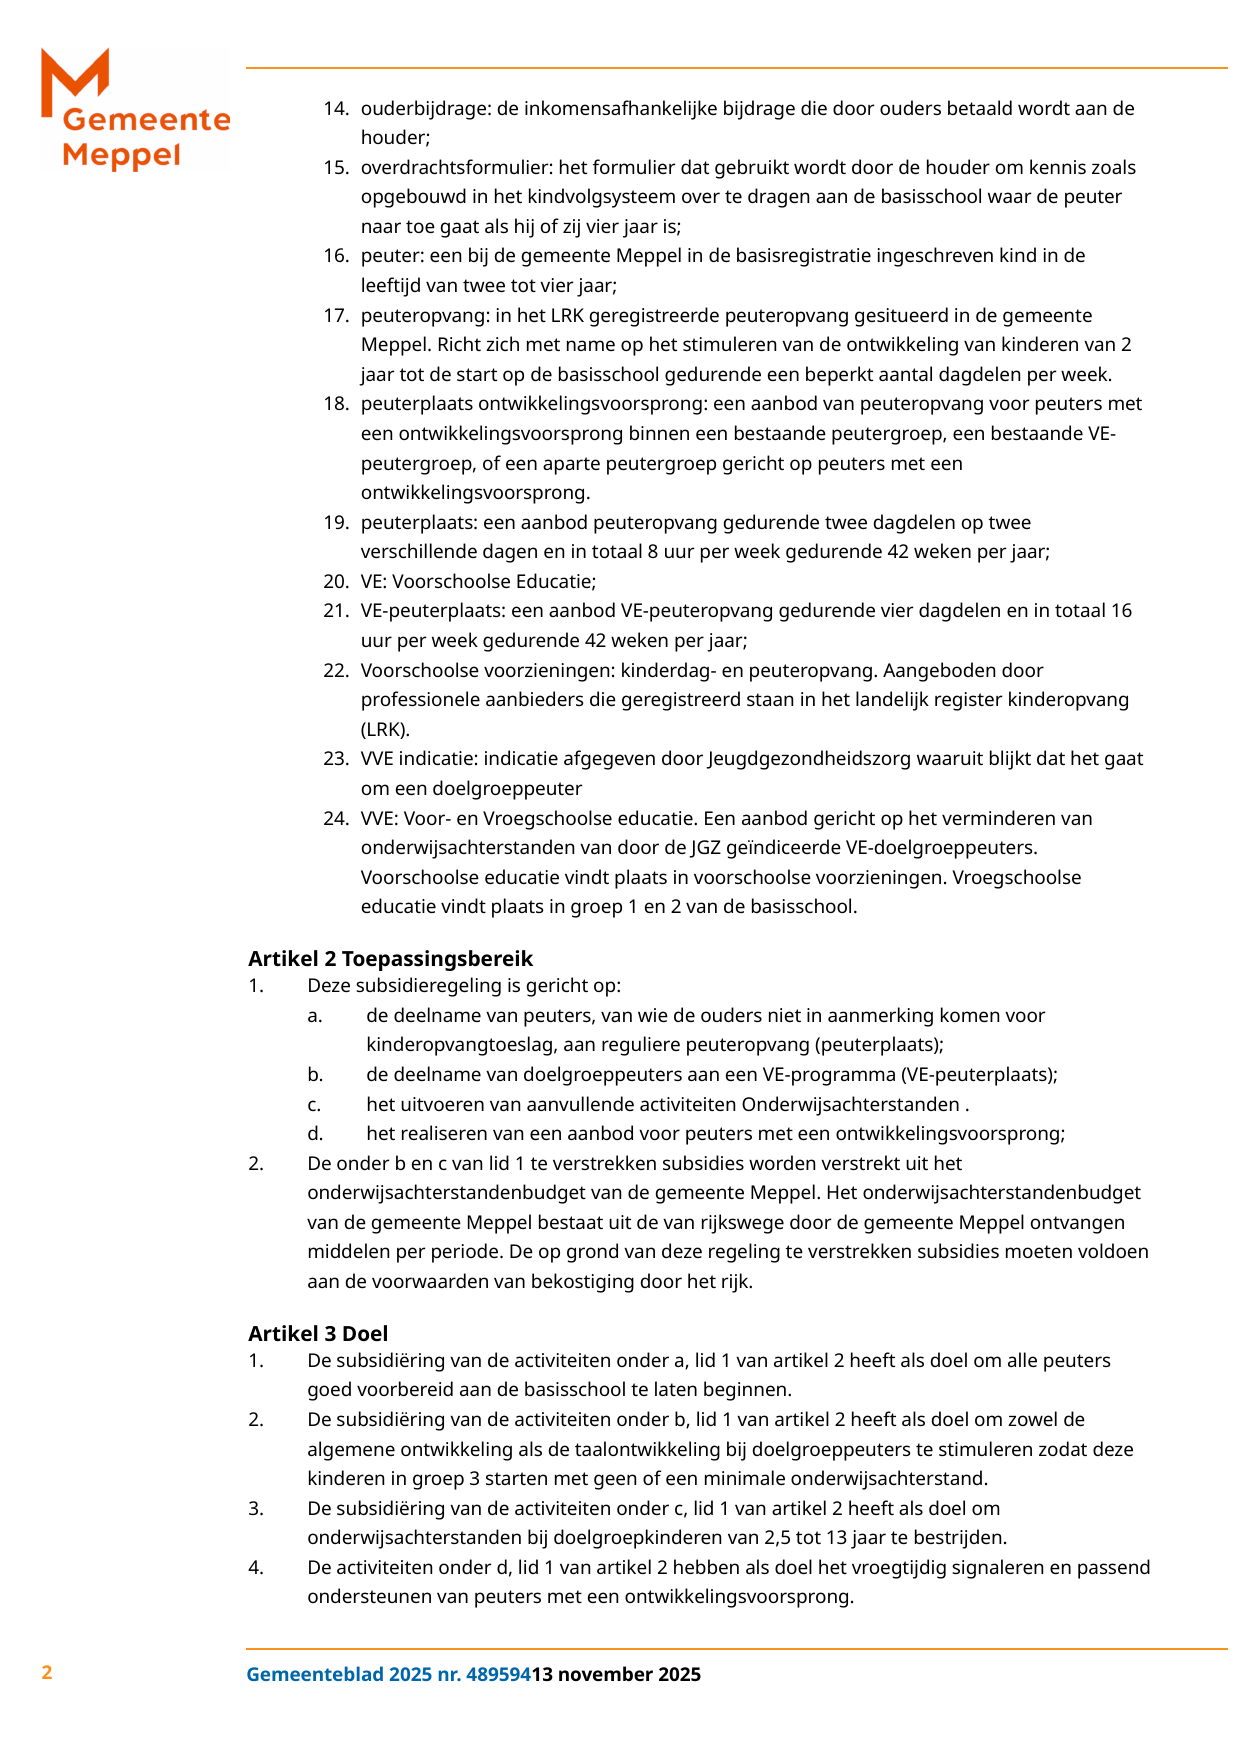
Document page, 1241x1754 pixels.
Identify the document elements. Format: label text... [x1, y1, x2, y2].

list Deze subsidieregeling is gericht op: [248, 972, 1152, 998]
list VE-peuterplaats: een aanbod VE-peuteropvang gedurende vier dagdelen en in totaal 16 uur per week gedurende 42 weken per jaar; [323, 598, 1152, 653]
list De subsidiëring van de activiteiten onder c, lid 1 van artikel 2 heeft als doel om onderwijsachterstanden bij doelgroepkinderen van 2,5 tot 13 jaar te bestrijden. [248, 1495, 1152, 1550]
list peuteropvang: in het LRK geregistreerde peuteropvang gesitueerd in de gemeente Meppel. Richt zich met name op het stimuleren van de ontwikkeling van kinderen van 2 jaar tot de start op de basisschool gedurende een beperkt aantal dagdelen per week. [323, 302, 1152, 387]
list het uitvoeren van aanvullende activiteiten Onderwijsachterstanden . [307, 1091, 1152, 1116]
list De subsidiëring van de activiteiten onder b, lid 1 van artikel 2 heeft als doel om zowel de algemene ontwikkeling als de taalontwikkeling bij doelgroeppeuters te stimuleren zodat deze kinderen in groep 3 starten met geen of een minimale onderwijsachterstand. [248, 1406, 1152, 1491]
list De subsidiëring van de activiteiten onder a, lid 1 van artikel 2 heeft als doel om alle peuters goed voorbereid aan de basisschool te laten beginnen. [248, 1347, 1152, 1402]
list De activiteiten onder d, lid 1 van artikel 2 hebben als doel het vroegtijdig signaleren en passend ondersteunen van peuters met een ontwikkelingsvoorsprong. [248, 1554, 1152, 1609]
list ouderbijdrage: de inkomensafhankelijke bijdrage die door ouders betaald wordt aan de houder; [323, 95, 1152, 150]
list overdrachtsformulier: het formulier dat gebruikt wordt door de houder om kennis zoals opgebouwd in het kindvolgsysteem over te dragen aan de basisschool waar de peuter naar toe gaat als hij of zij vier jaar is; [323, 154, 1152, 239]
list peuterplaats: een aanbod peuteropvang gedurende twee dagdelen op twee verschillende dagen en in totaal 8 uur per week gedurende 42 weken per jaar; [323, 509, 1152, 564]
list het realiseren van een aanbod voor peuters met een ontwikkelingsvoorsprong; [307, 1120, 1152, 1146]
list de deelname van peuters, van wie de ouders niet in aanmerking komen voor kinderopvangtoeslag, aan reguliere peuteropvang (peuterplaats); [307, 1002, 1152, 1057]
list VE: Voorschoolse Educatie; [323, 568, 1152, 594]
text Artikel 3 Doel [248, 1319, 1152, 1347]
list Voorschoolse voorzieningen: kinderdag- en peuteropvang. Aangeboden door professionele aanbieders die geregistreerd staan in het landelijk register kinderopvang (LRK). [323, 657, 1152, 742]
list De onder b en c van lid 1 te verstrekken subsidies worden verstrekt uit het onderwijsachterstandenbudget van de gemeente Meppel. Het onderwijsachterstandenbudget van de gemeente Meppel bestaat uit de van rijkswege door de gemeente Meppel ontvangen middelen per periode. De op grond van deze regeling te verstrekken subsidies moeten voldoen aan de voorwaarden van bekostiging door het rijk. [248, 1150, 1152, 1294]
picture [41, 47, 231, 172]
list VVE: Voor- en Vroegschoolse educatie. Een aanbod gericht op het verminderen van onderwijsachterstanden van door de JGZ geïndiceerde VE-doelgroeppeuters. Voorschoolse educatie vindt plaats in voorschoolse voorzieningen. Vroegschoolse educatie vindt plaats in groep 1 en 2 van de basisschool. [323, 805, 1152, 919]
list de deelname van doelgroeppeuters aan een VE-programma (VE-peuterplaats); [307, 1061, 1152, 1087]
list VVE indicatie: indicatie afgegeven door Jeugdgezondheidszorg waaruit blijkt dat het gaat om een doelgroeppeuter [323, 746, 1152, 801]
list peuterplaats ontwikkelingsvoorsprong: een aanbod van peuteropvang voor peuters met een ontwikkelingsvoorsprong binnen een bestaande peutergroep, een bestaande VE-peutergroep, of een aparte peutergroep gericht op peuters met een ontwikkelingsvoorsprong. [323, 391, 1152, 505]
list peuter: een bij de gemeente Meppel in de basisregistratie ingeschreven kind in de leeftijd van twee tot vier jaar; [323, 243, 1152, 298]
text Artikel 2 Toepassingsbereik [248, 944, 1152, 972]
